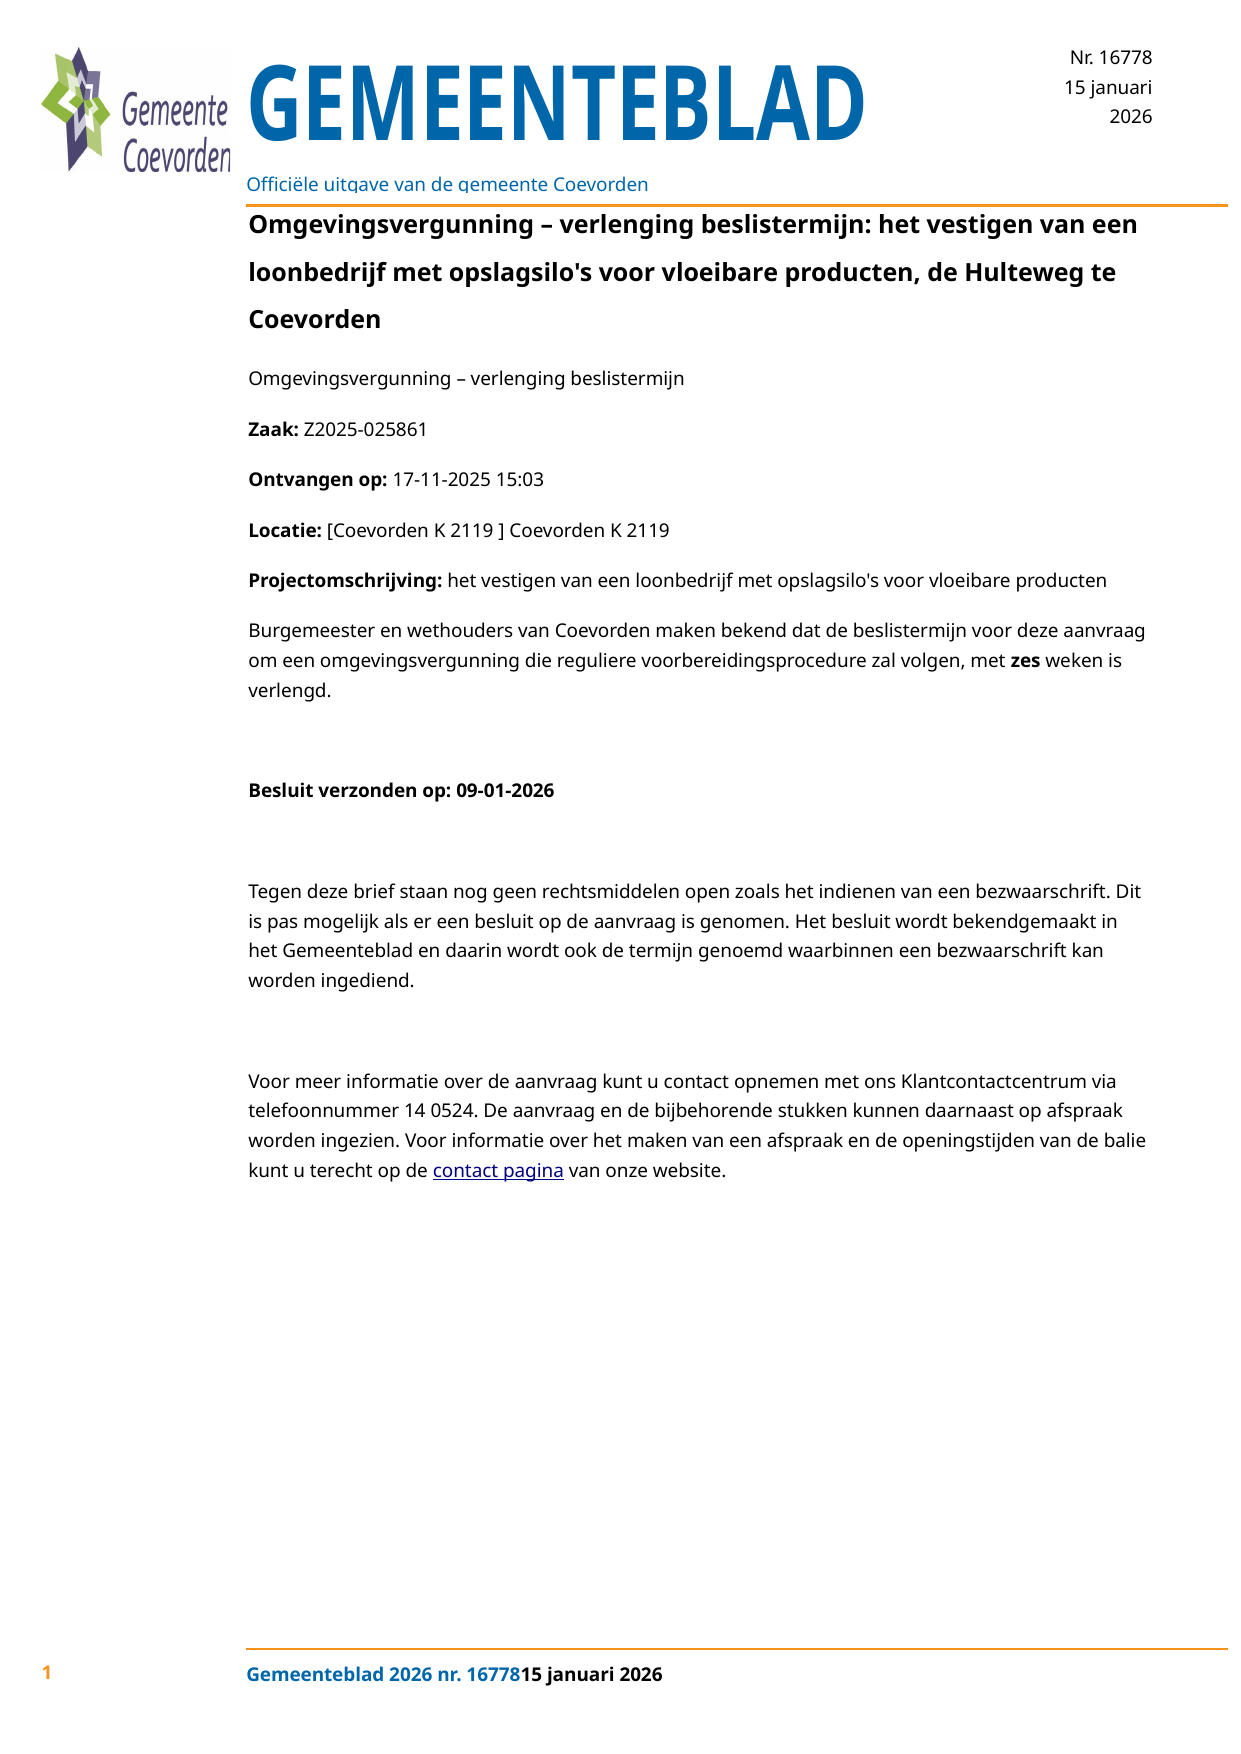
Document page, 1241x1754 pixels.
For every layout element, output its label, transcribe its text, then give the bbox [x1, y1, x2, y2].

text Zaak: Z2025-025861 [248, 416, 1152, 442]
text Burgemeester en wethouders van Coevorden maken bekend dat de beslistermijn voor deze aanvraag om een omgevingsvergunning die reguliere voorbereidingsprocedure zal volgen, met zes weken is verlengd. [248, 618, 1152, 702]
text Locatie: [Coevorden K 2119 ] Coevorden K 2119 [248, 517, 1152, 542]
text Omgevingsvergunning – verlenging beslistermijn [248, 366, 1152, 391]
text Omgevingsvergunning – verlenging beslistermijn: het vestigen van een loonbedrijf met opslagsilo's voor vloeibare producten, de Hulteweg te Coevorden [248, 207, 1152, 336]
text Projectomschrijving: het vestigen van een loonbedrijf met opslagsilo's voor vloeibare producten [248, 567, 1152, 593]
picture [41, 47, 231, 172]
text Voor meer informatie over de aanvraag kunt u contact opnemen met ons Klantcontactcentrum via telefoonnummer 14 0524. De aanvraag en de bijbehorende stukken kunnen daarnaast op afspraak worden ingezien. Voor informatie over het maken van een afspraak en de openingstijden van de balie kunt u terecht op de contact pagina van onze website. [248, 1068, 1152, 1182]
text Tegen deze brief staan nog geen rechtsmiddelen open zoals het indienen van een bezwaarschrift. Dit is pas mogelijk als er een besluit op de aanvraag is genomen. Het besluit wordt bekendgemaakt in het Gemeenteblad en daarin wordt ook de termijn genoemd waarbinnen een bezwaarschrift kan worden ingediend. [248, 878, 1152, 993]
text Besluit verzonden op: 09-01-2026 [248, 778, 1152, 803]
text Ontvangen op: 17-11-2025 15:03 [248, 466, 1152, 492]
